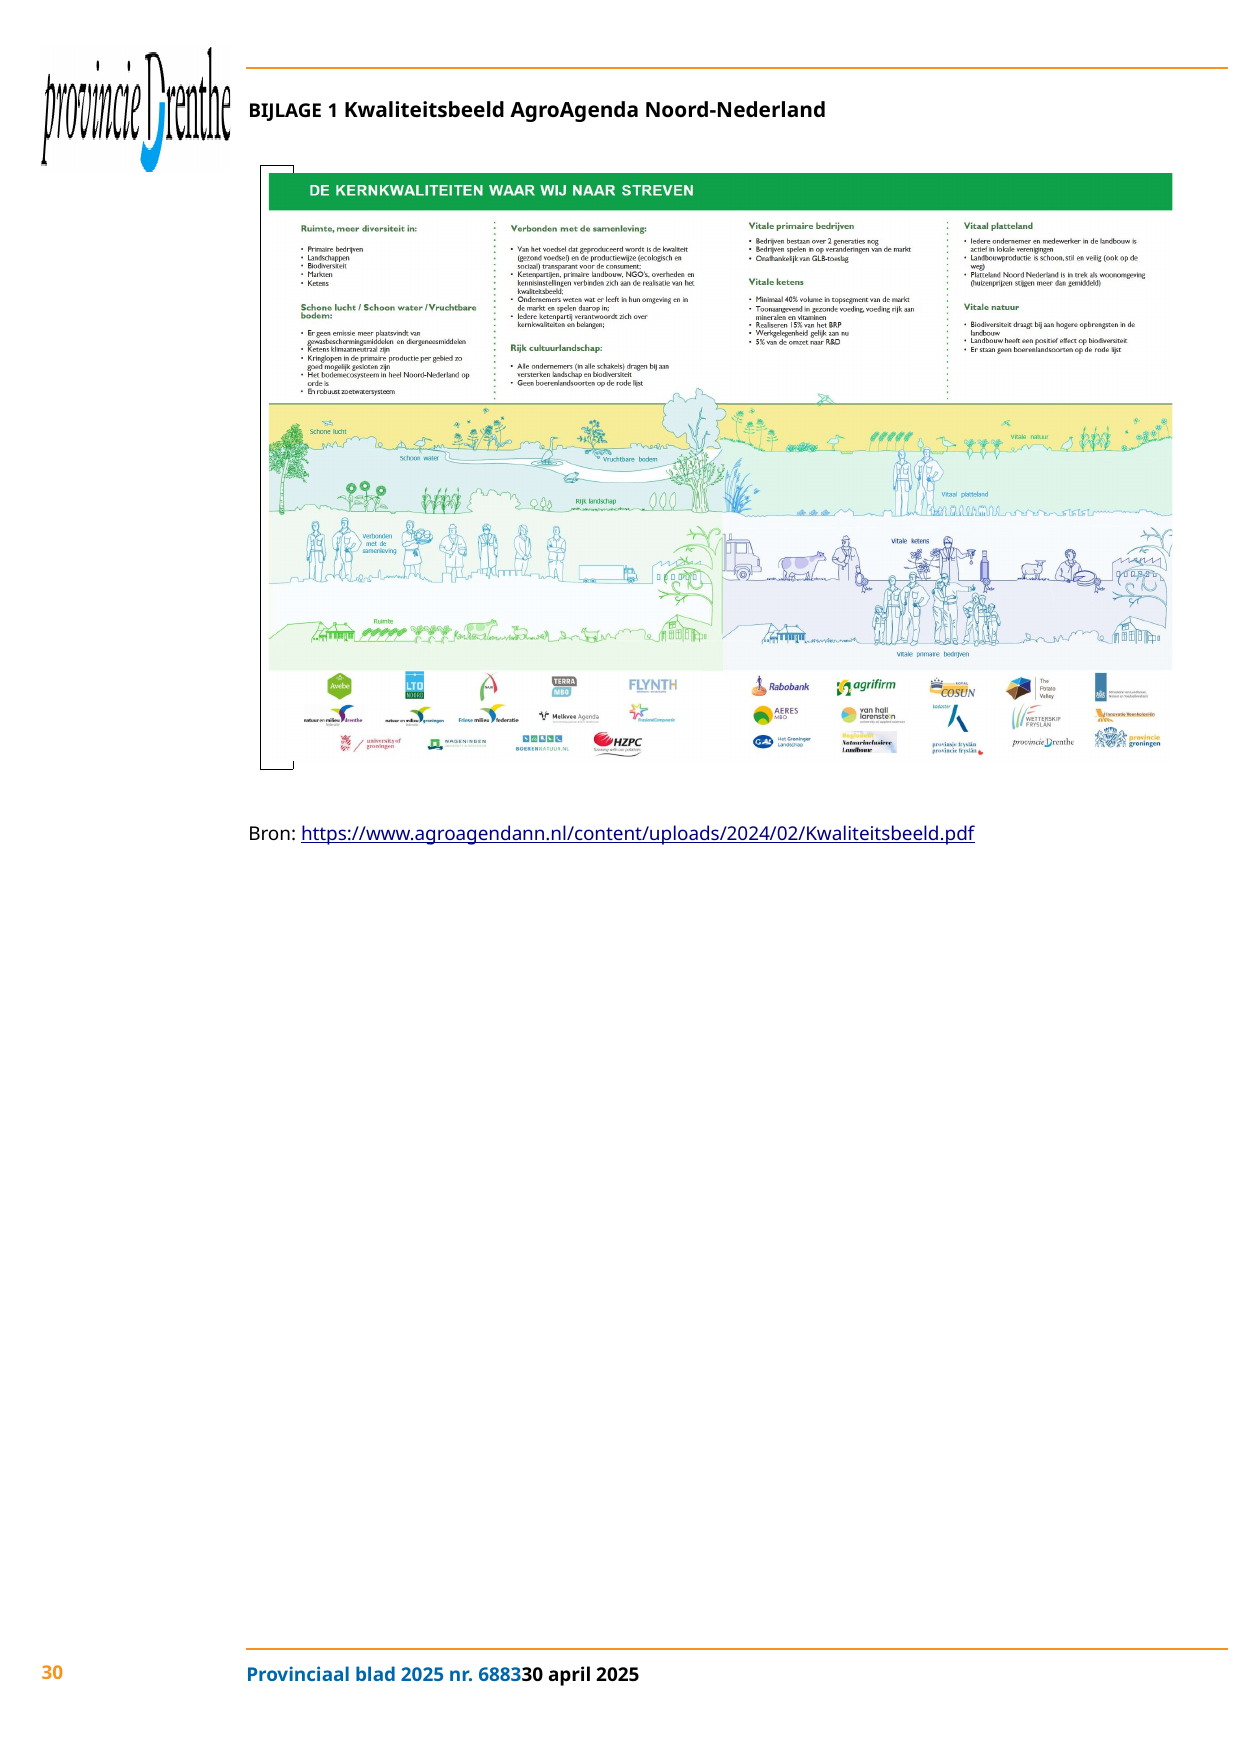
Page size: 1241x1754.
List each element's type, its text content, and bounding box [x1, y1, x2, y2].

text Bron: https://www.agroagendann.nl/content/uploads/2024/02/Kwaliteitsbeeld.pdf [248, 820, 1152, 846]
picture [41, 47, 231, 172]
picture [268, 173, 1173, 761]
text BIJLAGE 1 Kwaliteitsbeeld AgroAgenda Noord-Nederland [248, 95, 1152, 123]
